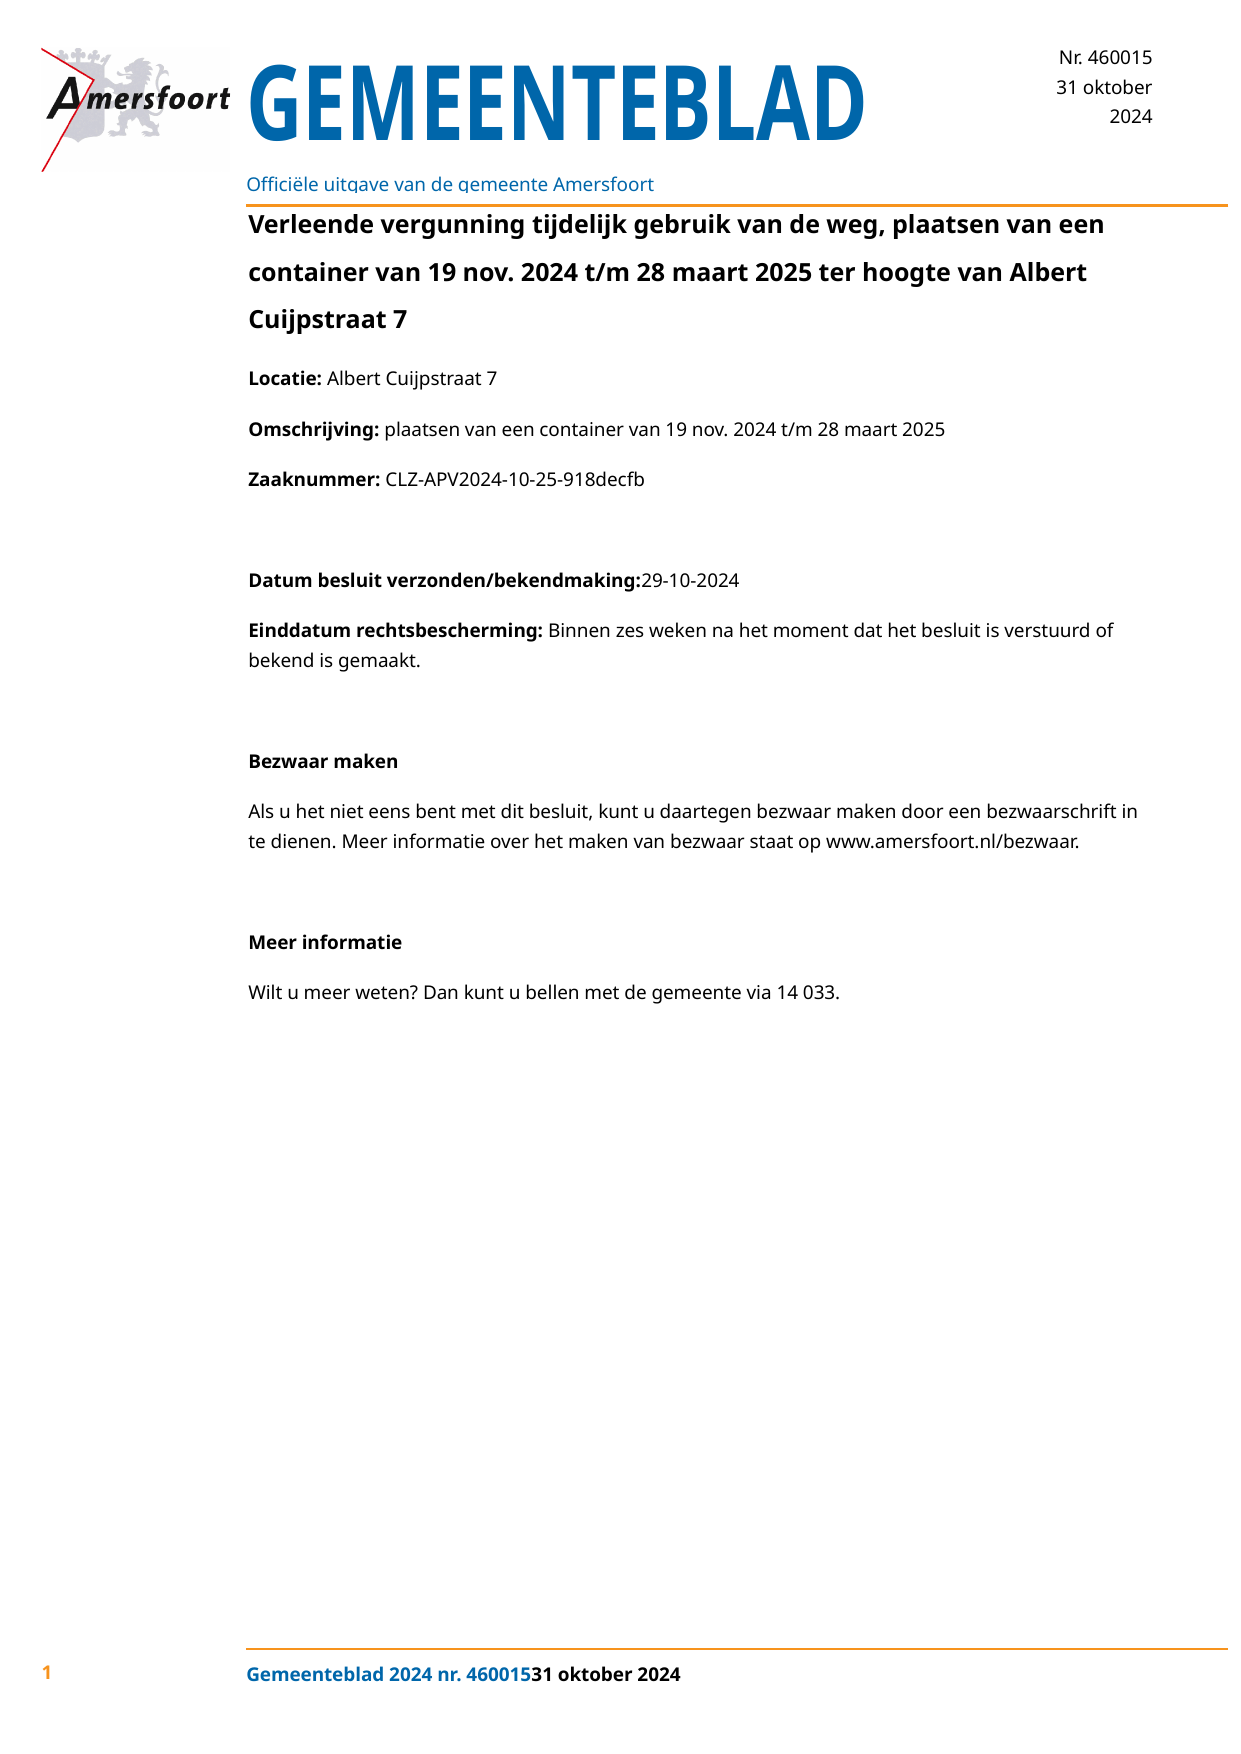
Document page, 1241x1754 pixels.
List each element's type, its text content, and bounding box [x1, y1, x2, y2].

text Omschrijving: plaatsen van een container van 19 nov. 2024 t/m 28 maart 2025 [248, 416, 1152, 442]
picture [41, 47, 231, 172]
text Locatie: Albert Cuijpstraat 7 [248, 366, 1152, 391]
text Einddatum rechtsbescherming: Binnen zes weken na het moment dat het besluit is verstuurd of bekend is gemaakt. [248, 618, 1152, 673]
text Als u het niet eens bent met dit besluit, kunt u daartegen bezwaar maken door een bezwaarschrift in te dienen. Meer informatie over het maken van bezwaar staat op www.amersfoort.nl/bezwaar. [248, 798, 1152, 854]
text Datum besluit verzonden/bekendmaking:29-10-2024 [248, 567, 1152, 593]
text Wilt u meer weten? Dan kunt u bellen met de gemeente via 14 033. [248, 979, 1152, 1005]
text Meer informatie [248, 929, 1152, 954]
text Zaaknummer: CLZ-APV2024-10-25-918decfb [248, 466, 1152, 492]
text Bezwaar maken [248, 748, 1152, 774]
text Verleende vergunning tijdelijk gebruik van de weg, plaatsen van een container van 19 nov. 2024 t/m 28 maart 2025 ter hoogte van Albert Cuijpstraat 7 [248, 207, 1152, 336]
